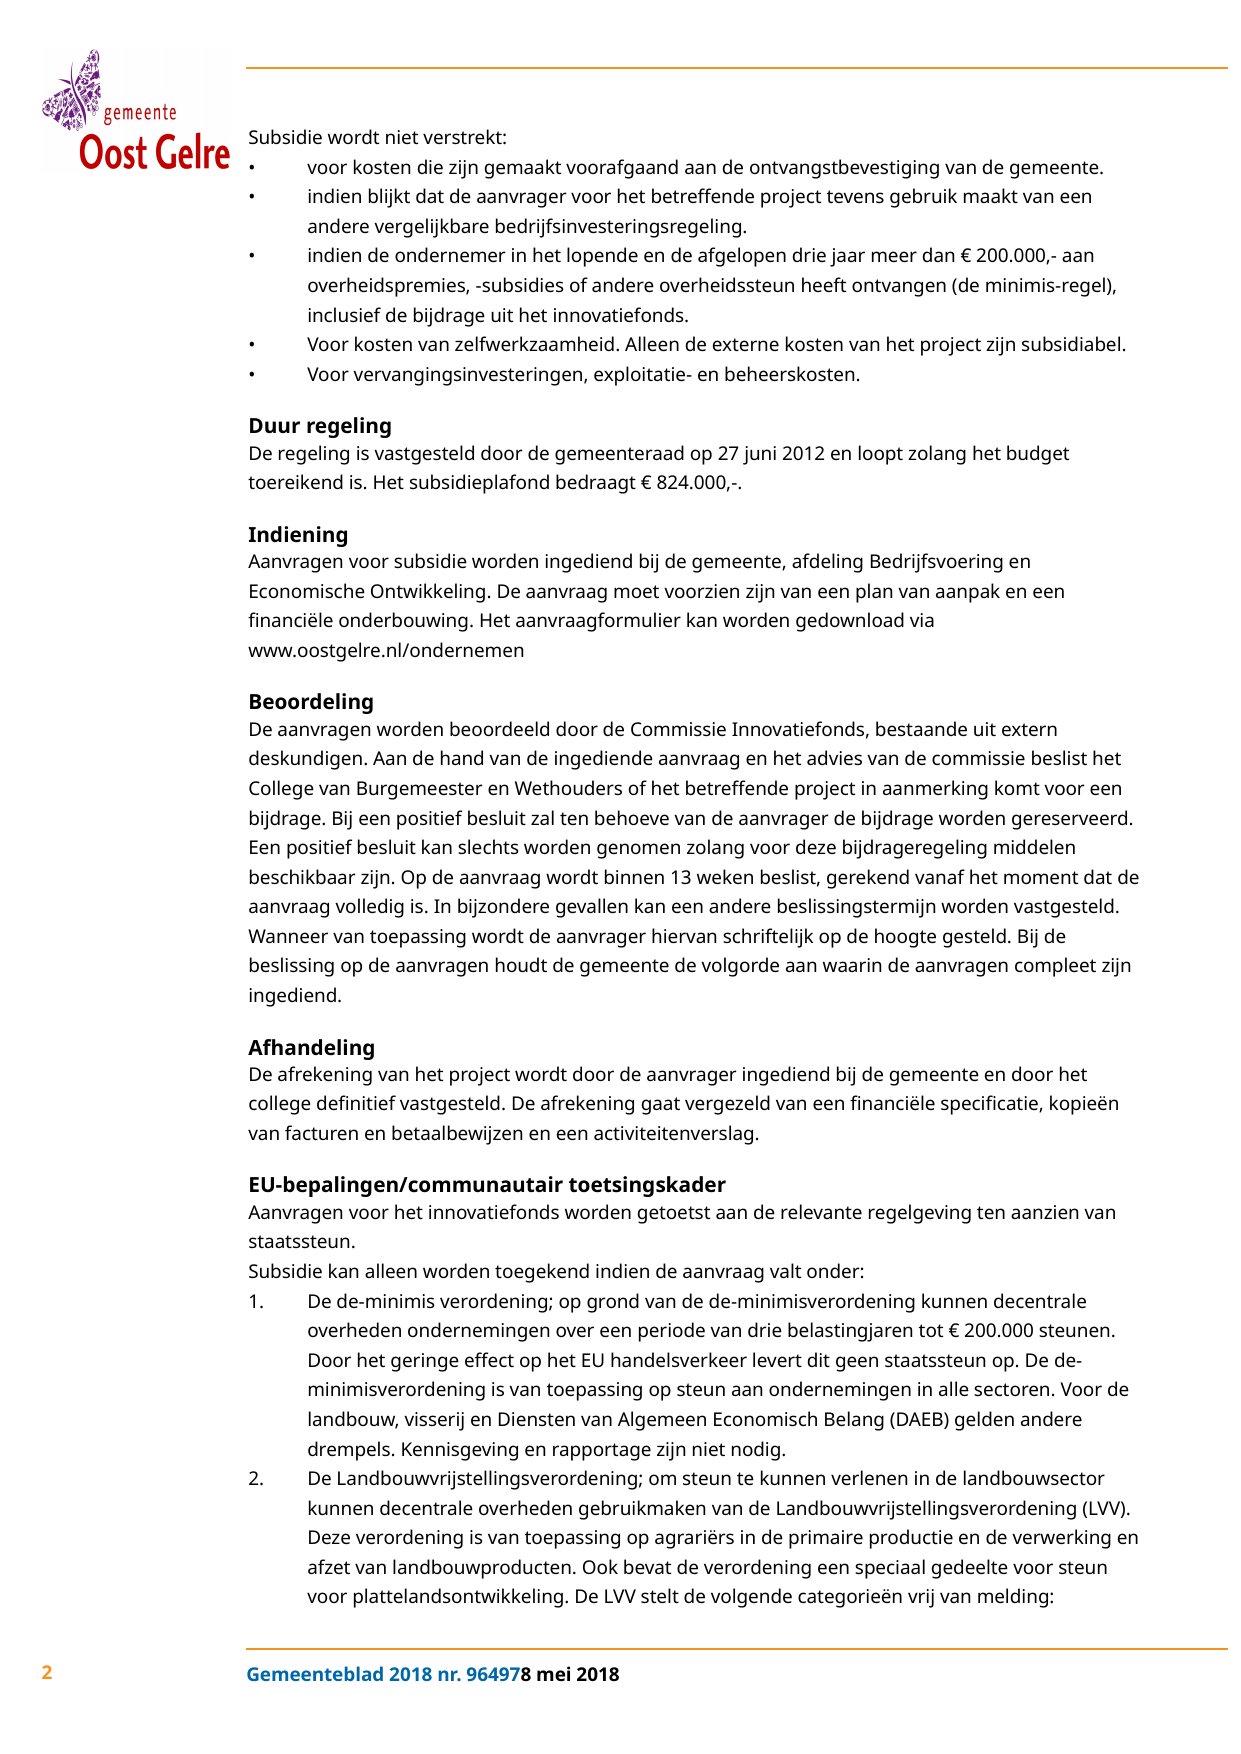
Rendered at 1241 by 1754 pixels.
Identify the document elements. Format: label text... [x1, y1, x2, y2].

text Beoordeling [248, 687, 1152, 716]
list De de-minimis verordening; op grond van de de-minimisverordening kunnen decentrale overheden ondernemingen over een periode van drie belastingjaren tot € 200.000 steunen. Door het geringe effect op het EU handelsverkeer levert dit geen staatssteun op. De de- minimisverordening is van toepassing op steun aan ondernemingen in alle sectoren. Voor de landbouw, visserij en Diensten van Algemeen Economisch Belang (DAEB) gelden andere drempels. Kennisgeving en rapportage zijn niet nodig. [248, 1288, 1152, 1461]
text Duur regeling [248, 411, 1152, 440]
list indien de ondernemer in het lopende en de afgelopen drie jaar meer dan € 200.000,- aan overheidspremies, -subsidies of andere overheidssteun heeft ontvangen (de minimis-regel), inclusief de bijdrage uit het innovatiefonds. [248, 243, 1152, 328]
text De aanvragen worden beoordeeld door de Commissie Innovatiefonds, bestaande uit extern deskundigen. Aan de hand van de ingediende aanvraag en het advies van de commissie beslist het College van Burgemeester en Wethouders of het betreffende project in aanmerking komt voor een bijdrage. Bij een positief besluit zal ten behoeve van de aanvrager de bijdrage worden gereserveerd. Een positief besluit kan slechts worden genomen zolang voor deze bijdrageregeling middelen beschikbaar zijn. Op de aanvraag wordt binnen 13 weken beslist, gerekend vanaf het moment dat de aanvraag volledig is. In bijzondere gevallen kan een andere beslissingstermijn worden vastgesteld. Wanneer van toepassing wordt de aanvrager hiervan schriftelijk op de hoogte gesteld. Bij de beslissing op de aanvragen houdt de gemeente de volgorde aan waarin de aanvragen compleet zijn ingediend. [248, 716, 1152, 1008]
text De afrekening van het project wordt door de aanvrager ingediend bij de gemeente en door het college definitief vastgesteld. De afrekening gaat vergezeld van een financiële specificatie, kopieën van facturen en betaalbewijzen en een activiteitenverslag. [248, 1061, 1152, 1146]
list indien blijkt dat de aanvrager voor het betreffende project tevens gebruik maakt van een andere vergelijkbare bedrijfsinvesteringsregeling. [248, 183, 1152, 239]
list voor kosten die zijn gemaakt voorafgaand aan de ontvangstbevestiging van de gemeente. [248, 154, 1152, 180]
picture [41, 47, 231, 172]
text Subsidie kan alleen worden toegekend indien de aanvraag valt onder: [248, 1258, 1152, 1284]
list De Landbouwvrijstellingsverordening; om steun te kunnen verlenen in de landbouwsector kunnen decentrale overheden gebruikmaken van de Landbouwvrijstellingsverordening (LVV). Deze verordening is van toepassing op agrariërs in de primaire productie en de verwerking en afzet van landbouwproducten. Ook bevat de verordening een speciaal gedeelte voor steun voor plattelandsontwikkeling. De LVV stelt de volgende categorieën vrij van melding: [248, 1465, 1152, 1609]
list Voor kosten van zelfwerkzaamheid. Alleen de externe kosten van het project zijn subsidiabel. [248, 331, 1152, 357]
text Aanvragen voor subsidie worden ingediend bij de gemeente, afdeling Bedrijfsvoering en Economische Ontwikkeling. De aanvraag moet voorzien zijn van een plan van aanpak en een financiële onderbouwing. Het aanvraagformulier kan worden gedownload via www.oostgelre.nl/ondernemen [248, 548, 1152, 663]
text Aanvragen voor het innovatiefonds worden getoetst aan de relevante regelgeving ten aanzien van staatssteun. [248, 1199, 1152, 1254]
text De regeling is vastgesteld door de gemeenteraad op 27 juni 2012 en loopt zolang het budget toereikend is. Het subsidieplafond bedraagt € 824.000,-. [248, 440, 1152, 495]
text Indiening [248, 520, 1152, 548]
text Subsidie wordt niet verstrekt: [248, 124, 1152, 150]
text EU-bepalingen/communautair toetsingskader [248, 1171, 1152, 1199]
list Voor vervangingsinvesteringen, exploitatie- en beheerskosten. [248, 361, 1152, 387]
text Afhandeling [248, 1033, 1152, 1061]
